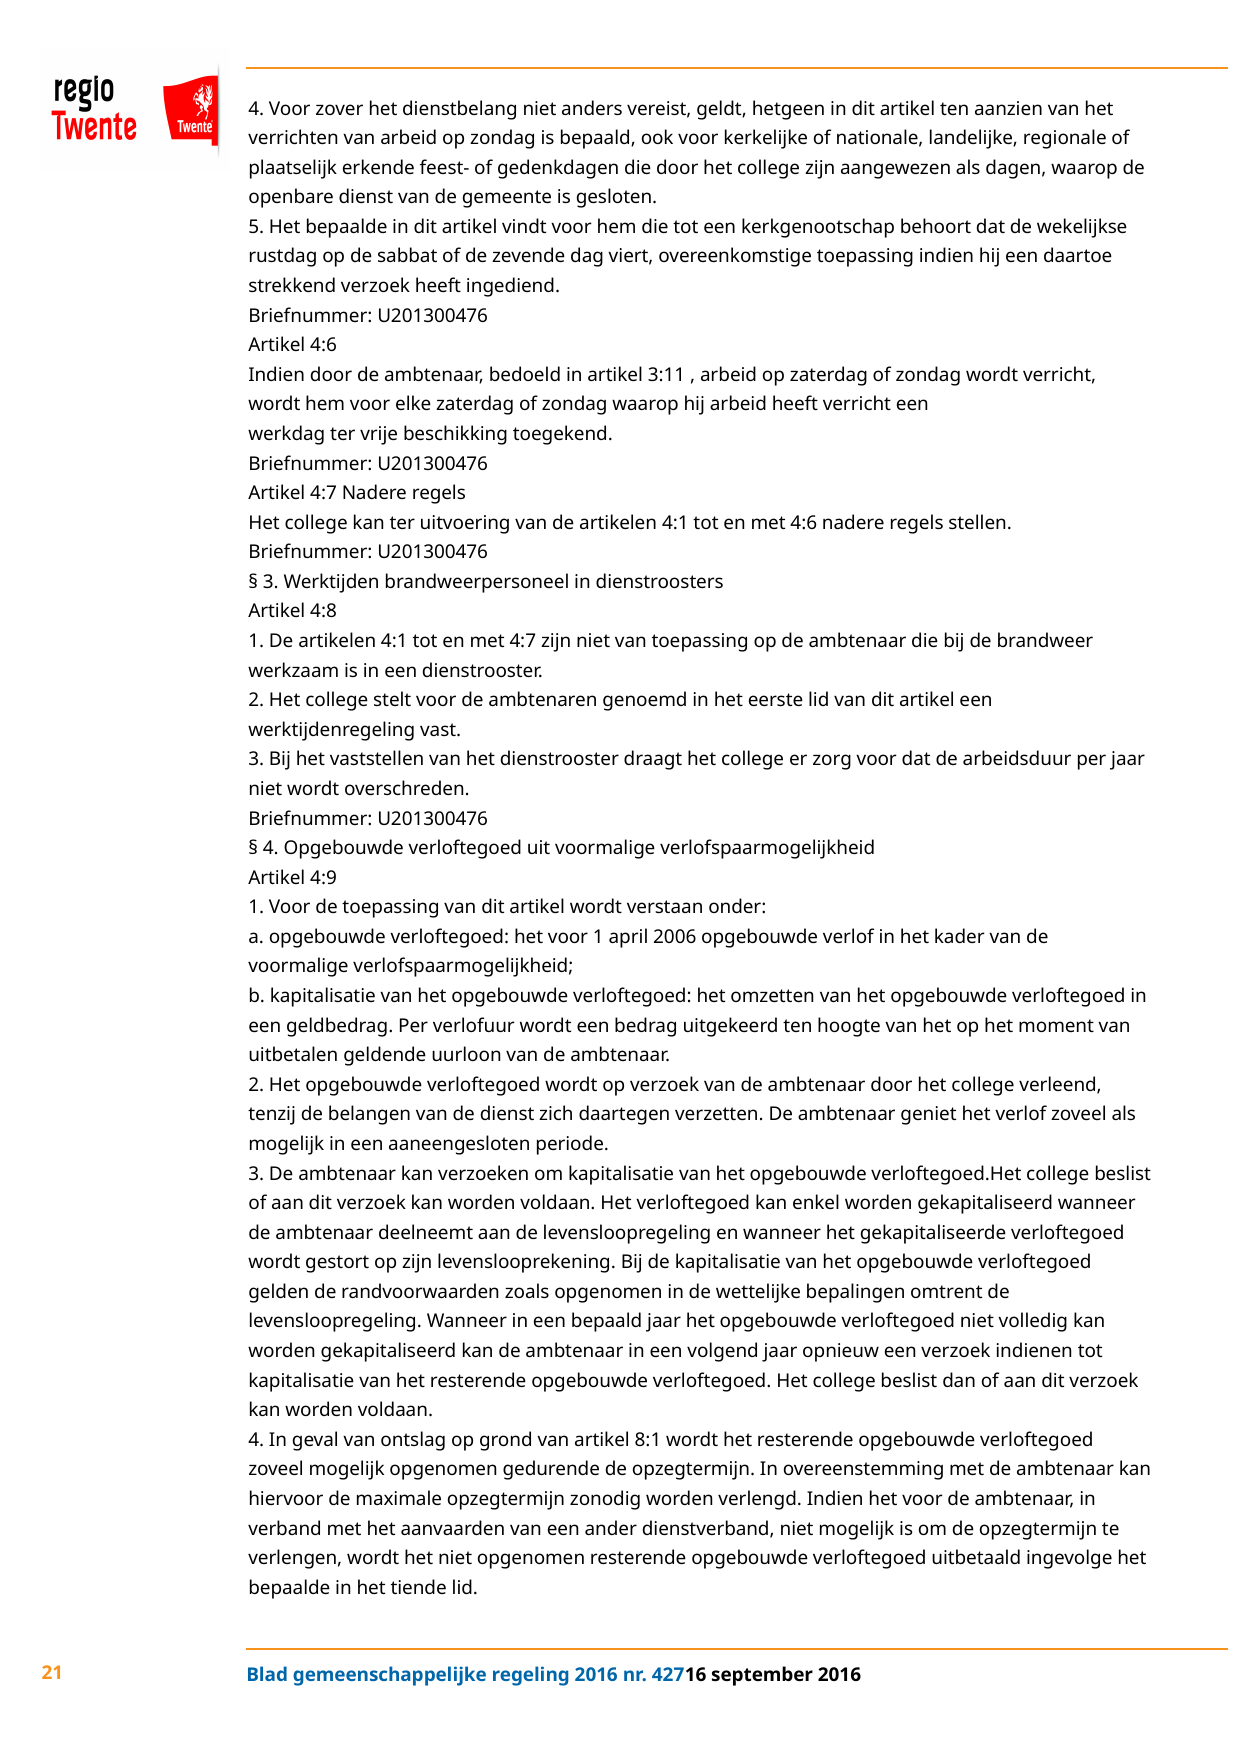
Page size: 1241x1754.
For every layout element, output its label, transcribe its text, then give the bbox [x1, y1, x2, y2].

text 4. In geval van ontslag op grond van artikel 8:1 wordt het resterende opgebouwde verloftegoed zoveel mogelijk opgenomen gedurende de opzegtermijn. In overeenstemming met de ambtenaar kan hiervoor de maximale opzegtermijn zonodig worden verlengd. Indien het voor de ambtenaar, in verband met het aanvaarden van een ander dienstverband, niet mogelijk is om de opzegtermijn te verlengen, wordt het niet opgenomen resterende opgebouwde verloftegoed uitbetaald ingevolge het bepaalde in het tiende lid. [248, 1426, 1152, 1600]
text 2. Het opgebouwde verloftegoed wordt op verzoek van de ambtenaar door het college verleend, tenzij de belangen van de dienst zich daartegen verzetten. De ambtenaar geniet het verlof zoveel als mogelijk in een aaneengesloten periode. [248, 1071, 1152, 1156]
text b. kapitalisatie van het opgebouwde verloftegoed: het omzetten van het opgebouwde verloftegoed in een geldbedrag. Per verlofuur wordt een bedrag uitgekeerd ten hoogte van het op het moment van uitbetalen geldende uurloon van de ambtenaar. [248, 982, 1152, 1067]
text Artikel 4:9 [248, 864, 1152, 890]
text 3. De ambtenaar kan verzoeken om kapitalisatie van het opgebouwde verloftegoed.Het college beslist of aan dit verzoek kan worden voldaan. Het verloftegoed kan enkel worden gekapitaliseerd wanneer de ambtenaar deelneemt aan de levensloopregeling en wanneer het gekapitaliseerde verloftegoed wordt gestort op zijn levenslooprekening. Bij de kapitalisatie van het opgebouwde verloftegoed gelden de randvoorwaarden zoals opgenomen in de wettelijke bepalingen omtrent de levensloopregeling. Wanneer in een bepaald jaar het opgebouwde verloftegoed niet volledig kan worden gekapitaliseerd kan de ambtenaar in een volgend jaar opnieuw een verzoek indienen tot kapitalisatie van het resterende opgebouwde verloftegoed. Het college beslist dan of aan dit verzoek kan worden voldaan. [248, 1160, 1152, 1422]
text 5. Het bepaalde in dit artikel vindt voor hem die tot een kerkgenootschap behoort dat de wekelijkse rustdag op de sabbat of de zevende dag viert, overeenkomstige toepassing indien hij een daartoe strekkend verzoek heeft ingediend. [248, 213, 1152, 298]
text Briefnummer: U201300476 [248, 302, 1152, 328]
text 3. Bij het vaststellen van het dienstrooster draagt het college er zorg voor dat de arbeidsduur per jaar niet wordt overschreden. [248, 746, 1152, 801]
text Indien door de ambtenaar, bedoeld in artikel 3:11 , arbeid op zaterdag of zondag wordt verricht, wordt hem voor elke zaterdag of zondag waarop hij arbeid heeft verricht een [248, 361, 1152, 416]
text 4. Voor zover het dienstbelang niet anders vereist, geldt, hetgeen in dit artikel ten aanzien van het verrichten van arbeid op zondag is bepaald, ook voor kerkelijke of nationale, landelijke, regionale of plaatselijk erkende feest- of gedenkdagen die door het college zijn aangewezen als dagen, waarop de openbare dienst van de gemeente is gesloten. [248, 95, 1152, 209]
text Briefnummer: U201300476 [248, 805, 1152, 831]
text Artikel 4:6 [248, 331, 1152, 357]
text Briefnummer: U201300476 [248, 450, 1152, 476]
text 1. Voor de toepassing van dit artikel wordt verstaan onder: [248, 893, 1152, 919]
text § 3. Werktijden brandweerpersoneel in dienstroosters [248, 568, 1152, 594]
picture [41, 47, 231, 172]
text Het college kan ter uitvoering van de artikelen 4:1 tot en met 4:6 nadere regels stellen. [248, 509, 1152, 535]
text 1. De artikelen 4:1 tot en met 4:7 zijn niet van toepassing op de ambtenaar die bij de brandweer werkzaam is in een dienstrooster. [248, 627, 1152, 683]
text a. opgebouwde verloftegoed: het voor 1 april 2006 opgebouwde verlof in het kader van de voormalige verlofspaarmogelijkheid; [248, 923, 1152, 978]
text § 4. Opgebouwde verloftegoed uit voormalige verlofspaarmogelijkheid [248, 834, 1152, 860]
text Artikel 4:8 [248, 598, 1152, 623]
text Artikel 4:7 Nadere regels [248, 479, 1152, 505]
text werkdag ter vrije beschikking toegekend. [248, 420, 1152, 446]
text Briefnummer: U201300476 [248, 538, 1152, 564]
text 2. Het college stelt voor de ambtenaren genoemd in het eerste lid van dit artikel een werktijdenregeling vast. [248, 686, 1152, 742]
